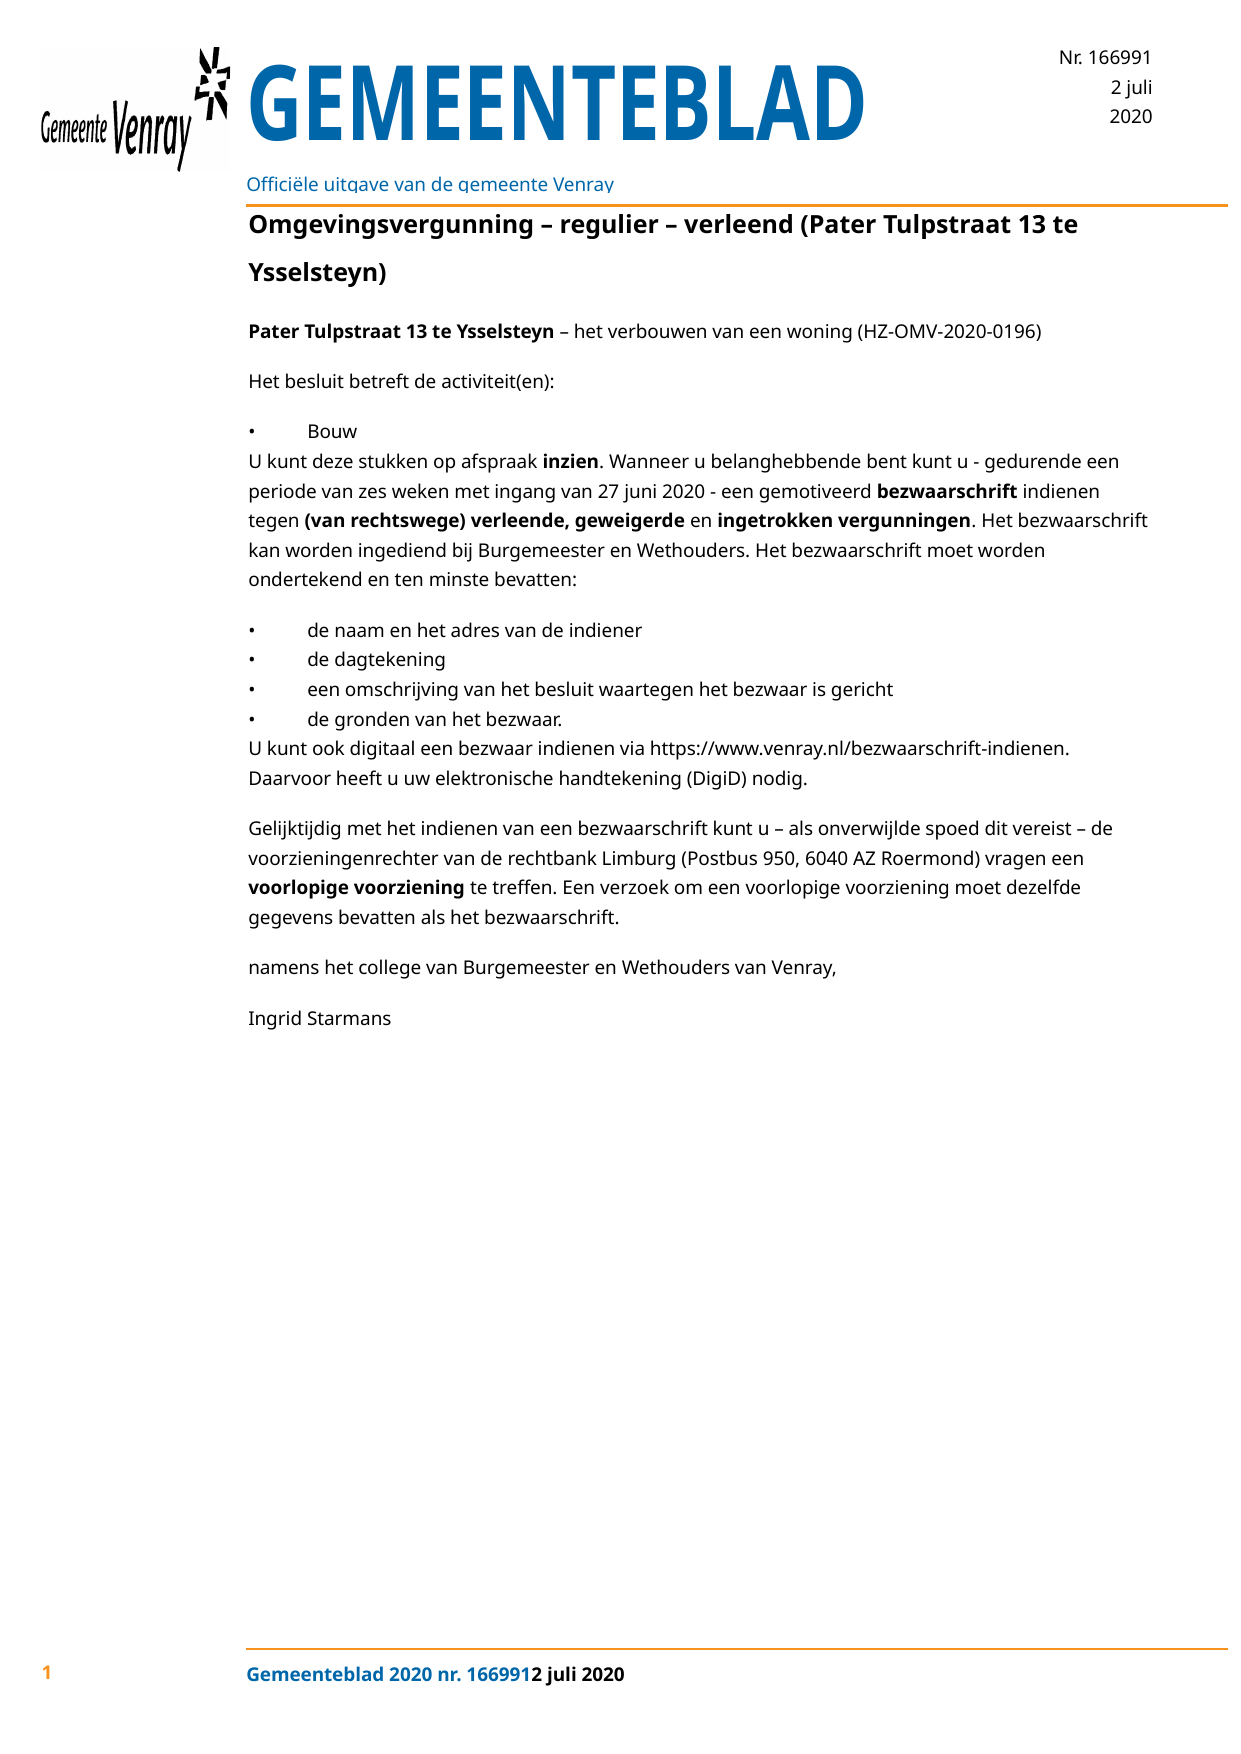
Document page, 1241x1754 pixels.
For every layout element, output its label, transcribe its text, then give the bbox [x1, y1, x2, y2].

picture [41, 47, 231, 172]
text namens het college van Burgemeester en Wethouders van Venray, [248, 954, 1152, 980]
text U kunt deze stukken op afspraak inzien. Wanneer u belanghebbende bent kunt u - gedurende een periode van zes weken met ingang van 27 juni 2020 - een gemotiveerd bezwaarschrift indienen tegen (van rechtswege) verleende, geweigerde en ingetrokken vergunningen. Het bezwaarschrift kan worden ingediend bij Burgemeester en Wethouders. Het bezwaarschrift moet worden ondertekend en ten minste bevatten: [248, 448, 1152, 592]
list de gronden van het bezwaar. [248, 706, 1152, 732]
text Gelijktijdig met het indienen van een bezwaarschrift kunt u – als onverwijlde spoed dit vereist – de voorzieningenrechter van de rechtbank Limburg (Postbus 950, 6040 AZ Roermond) vragen een voorlopige voorziening te treffen. Een verzoek om een voorlopige voorziening moet dezelfde gegevens bevatten als het bezwaarschrift. [248, 815, 1152, 930]
text Omgevingsvergunning – regulier – verleend (Pater Tulpstraat 13 te Ysselsteyn) [248, 207, 1152, 288]
text Ingrid Starmans [248, 1005, 1152, 1031]
text Pater Tulpstraat 13 te Ysselsteyn – het verbouwen van een woning (HZ-OMV-2020-0196) [248, 318, 1152, 344]
list een omschrijving van het besluit waartegen het bezwaar is gericht [248, 676, 1152, 702]
text U kunt ook digitaal een bezwaar indienen via https://www.venray.nl/bezwaarschrift-indienen. Daarvoor heeft u uw elektronische handtekening (DigiD) nodig. [248, 735, 1152, 791]
text Het besluit betreft de activiteit(en): [248, 368, 1152, 394]
list de naam en het adres van de indiener [248, 617, 1152, 643]
list Bouw [248, 419, 1152, 444]
list de dagtekening [248, 647, 1152, 672]
